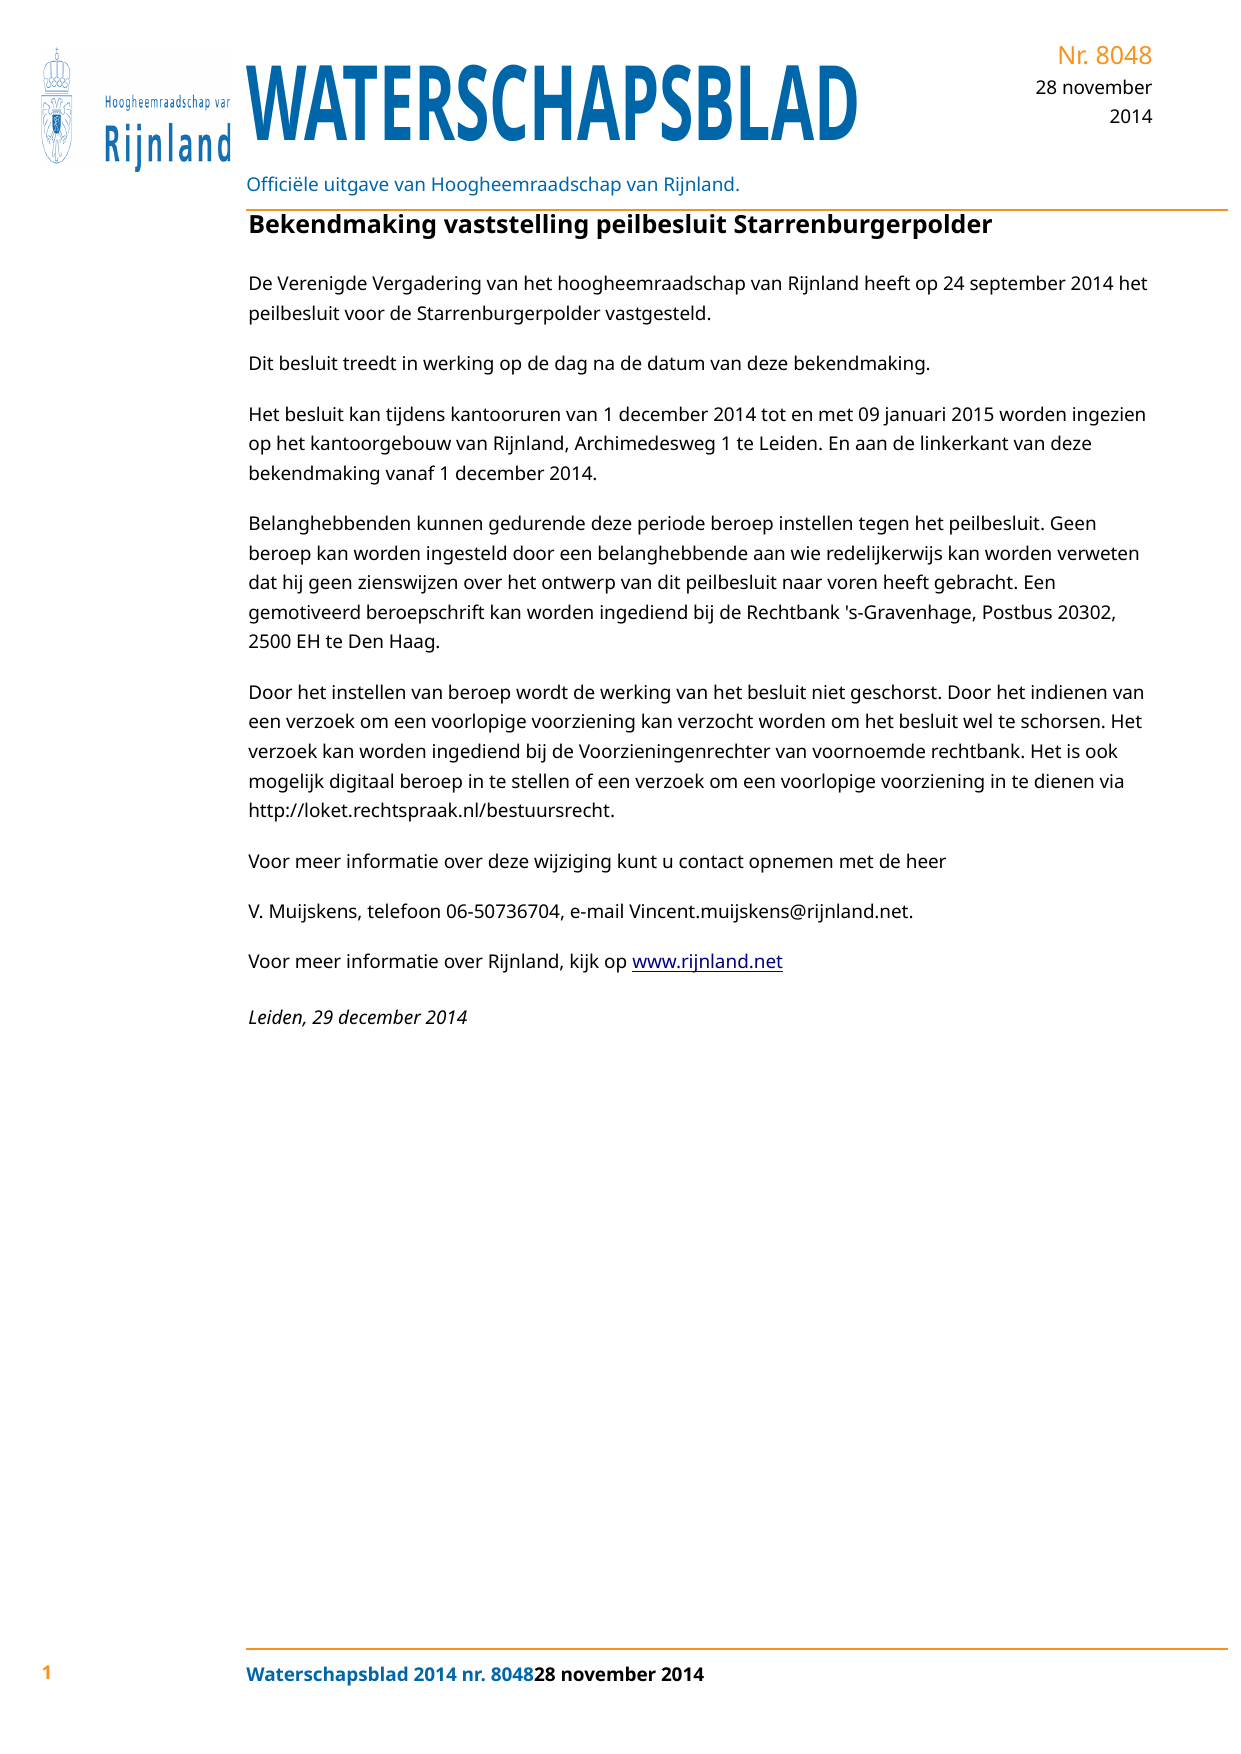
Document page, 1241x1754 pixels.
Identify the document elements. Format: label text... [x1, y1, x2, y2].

text Belanghebbenden kunnen gedurende deze periode beroep instellen tegen het peilbesluit. Geen beroep kan worden ingesteld door een belanghebbende aan wie redelijkerwijs kan worden verweten dat hij geen zienswijzen over het ontwerp van dit peilbesluit naar voren heeft gebracht. Een gemotiveerd beroepschrift kan worden ingediend bij de Rechtbank 's-Gravenhage, Postbus 20302, 2500 EH te Den Haag. [248, 510, 1152, 654]
text Dit besluit treedt in werking op de dag na de datum van deze bekendmaking. [248, 350, 1152, 376]
text Leiden, 29 december 2014 [248, 1004, 1152, 1030]
text Bekendmaking vaststelling peilbesluit Starrenburgerpolder [248, 211, 1152, 241]
text Voor meer informatie over Rijnland, kijk op www.rijnland.net [248, 949, 1152, 974]
text Door het instellen van beroep wordt de werking van het besluit niet geschorst. Door het indienen van een verzoek om een voorlopige voorziening kan verzocht worden om het besluit wel te schorsen. Het verzoek kan worden ingediend bij de Voorzieningenrechter van voornoemde rechtbank. Het is ook mogelijk digitaal beroep in te stellen of een verzoek om een voorlopige voorziening in te dienen via http://loket.rechtspraak.nl/bestuursrecht. [248, 679, 1152, 823]
text V. Muijskens, telefoon 06-50736704, e-mail Vincent.muijskens@rijnland.net. [248, 898, 1152, 924]
text Het besluit kan tijdens kantooruren van 1 december 2014 tot en met 09 januari 2015 worden ingezien op het kantoorgebouw van Rijnland, Archimedesweg 1 te Leiden. En aan de linkerkant van deze bekendmaking vanaf 1 december 2014. [248, 401, 1152, 486]
text De Verenigde Vergadering van het hoogheemraadschap van Rijnland heeft op 24 september 2014 het peilbesluit voor de Starrenburgerpolder vastgesteld. [248, 270, 1152, 326]
picture [41, 47, 231, 172]
text Voor meer informatie over deze wijziging kunt u contact opnemen met de heer [248, 848, 1152, 873]
